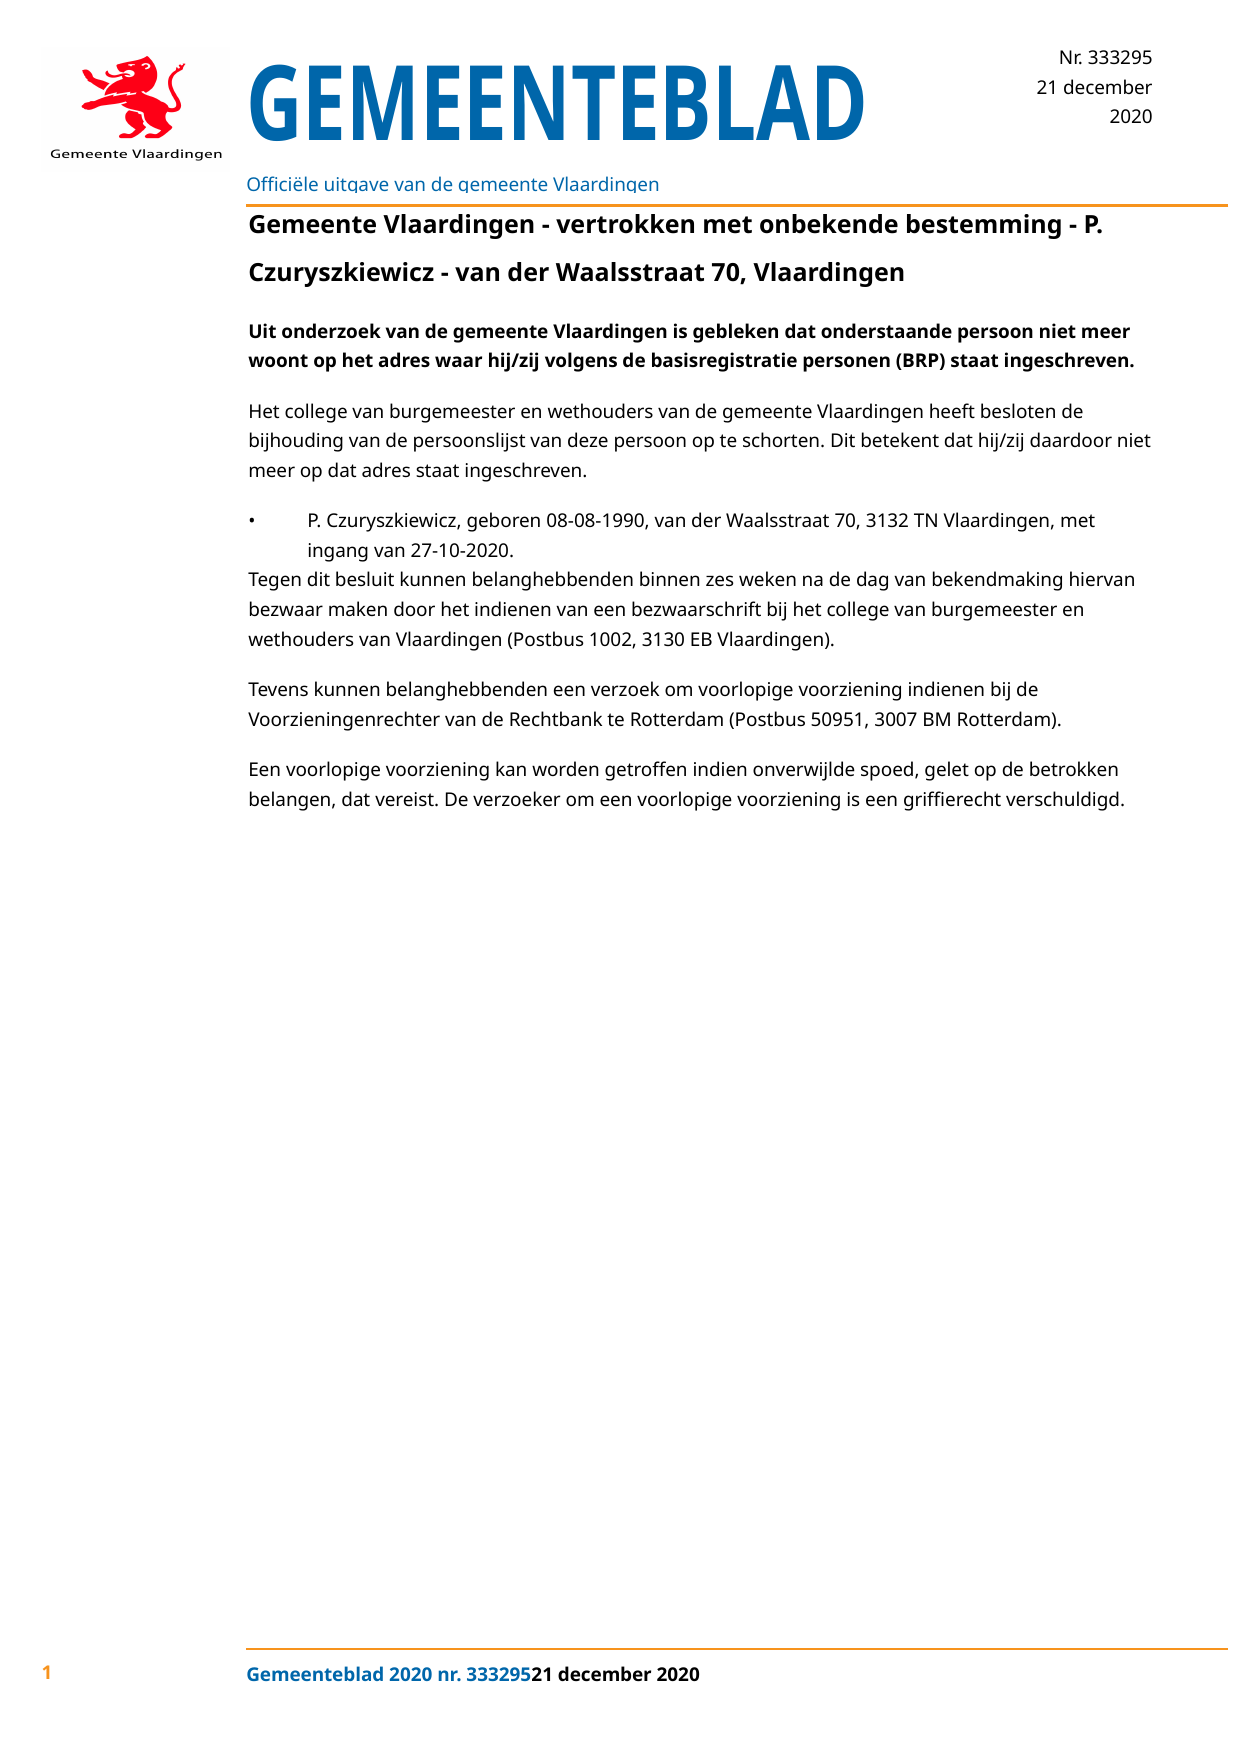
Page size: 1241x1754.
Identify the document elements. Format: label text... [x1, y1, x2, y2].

text Gemeente Vlaardingen - vertrokken met onbekende bestemming - P. Czuryszkiewicz - van der Waalsstraat 70, Vlaardingen [248, 207, 1152, 288]
text Een voorlopige voorziening kan worden getroffen indien onverwijlde spoed, gelet op de betrokken belangen, dat vereist. De verzoeker om een voorlopige voorziening is een griffierecht verschuldigd. [248, 756, 1152, 812]
text Uit onderzoek van de gemeente Vlaardingen is gebleken dat onderstaande persoon niet meer woont op het adres waar hij/zij volgens de basisregistratie personen (BRP) staat ingeschreven. [248, 318, 1152, 373]
list P. Czuryszkiewicz, geboren 08-08-1990, van der Waalsstraat 70, 3132 TN Vlaardingen, met ingang van 27-10-2020. [248, 507, 1152, 563]
text Tegen dit besluit kunnen belanghebbenden binnen zes weken na de dag van bekendmaking hiervan bezwaar maken door het indienen van een bezwaarschrift bij het college van burgemeester en wethouders van Vlaardingen (Postbus 1002, 3130 EB Vlaardingen). [248, 567, 1152, 652]
text Het college van burgemeester en wethouders van de gemeente Vlaardingen heeft besloten de bijhouding van de persoonslijst van deze persoon op te schorten. Dit betekent dat hij/zij daardoor niet meer op dat adres staat ingeschreven. [248, 398, 1152, 483]
picture [41, 47, 231, 172]
text Tevens kunnen belanghebbenden een verzoek om voorlopige voorziening indienen bij de Voorzieningenrechter van de Rechtbank te Rotterdam (Postbus 50951, 3007 BM Rotterdam). [248, 676, 1152, 732]
